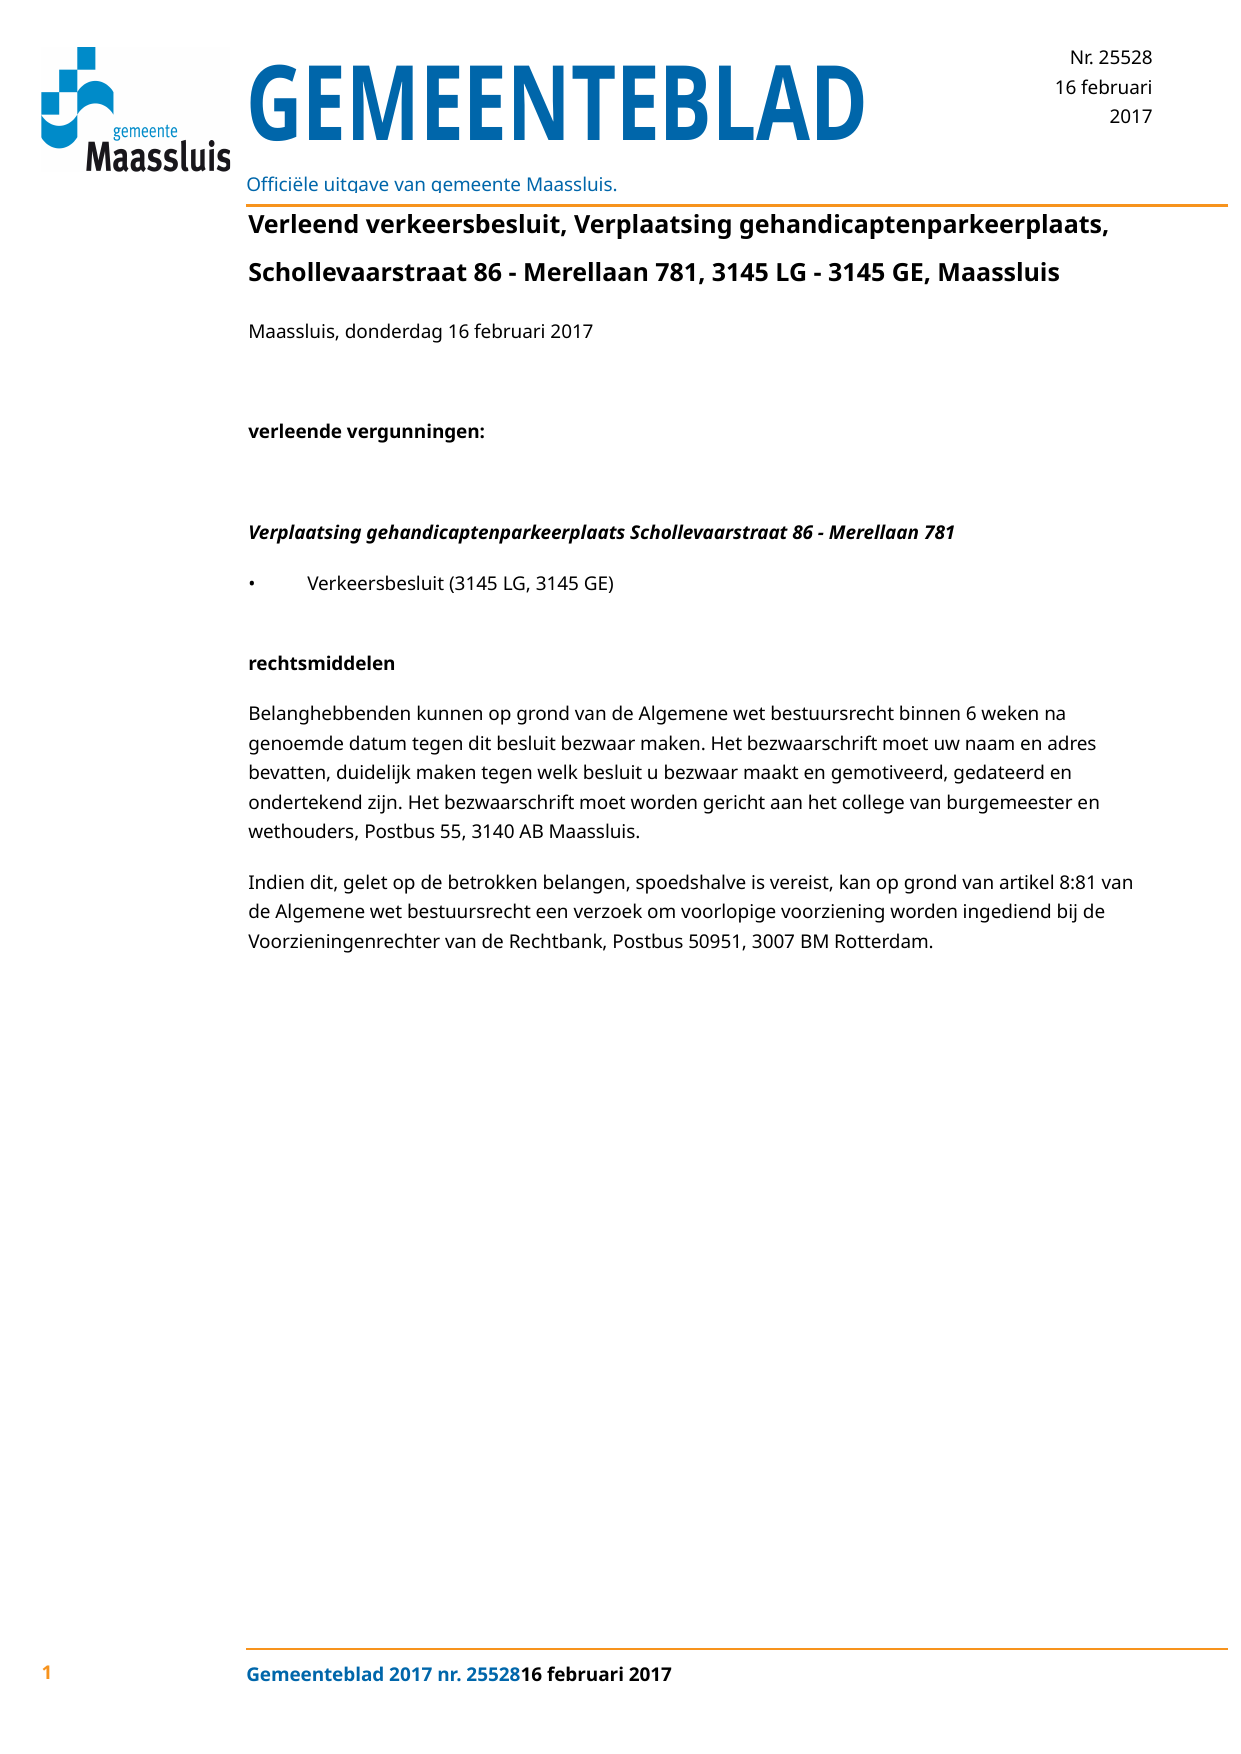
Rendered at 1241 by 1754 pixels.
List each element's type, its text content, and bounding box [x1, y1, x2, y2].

picture [41, 47, 231, 172]
picture [41, 47, 77, 92]
text verleende vergunningen: [248, 419, 1152, 444]
text Verleend verkeersbesluit, Verplaatsing gehandicaptenparkeerplaats, Schollevaarstraat 86 - Merellaan 781, 3145 LG - 3145 GE, Maassluis [248, 207, 1152, 288]
list Verkeersbesluit (3145 LG, 3145 GE) [248, 570, 1152, 596]
text Belanghebbenden kunnen op grond van de Algemene wet bestuursrecht binnen 6 weken na genoemde datum tegen dit besluit bezwaar maken. Het bezwaarschrift moet uw naam en adres bevatten, duidelijk maken tegen welk besluit u bezwaar maakt en gemotiveerd, gedateerd en ondertekend zijn. Het bezwaarschrift moet worden gericht aan het college van burgemeester en wethouders, Postbus 55, 3140 AB Maassluis. [248, 700, 1152, 844]
text Indien dit, gelet op de betrokken belangen, spoedshalve is vereist, kan op grond van artikel 8:81 van de Algemene wet bestuursrecht een verzoek om voorlopige voorziening worden ingediend bij de Voorzieningenrechter van de Rechtbank, Postbus 50951, 3007 BM Rotterdam. [248, 869, 1152, 954]
text Verplaatsing gehandicaptenparkeerplaats Schollevaarstraat 86 - Merellaan 781 [248, 519, 1152, 545]
text Maassluis, donderdag 16 februari 2017 [248, 318, 1152, 344]
text rechtsmiddelen [248, 650, 1152, 676]
